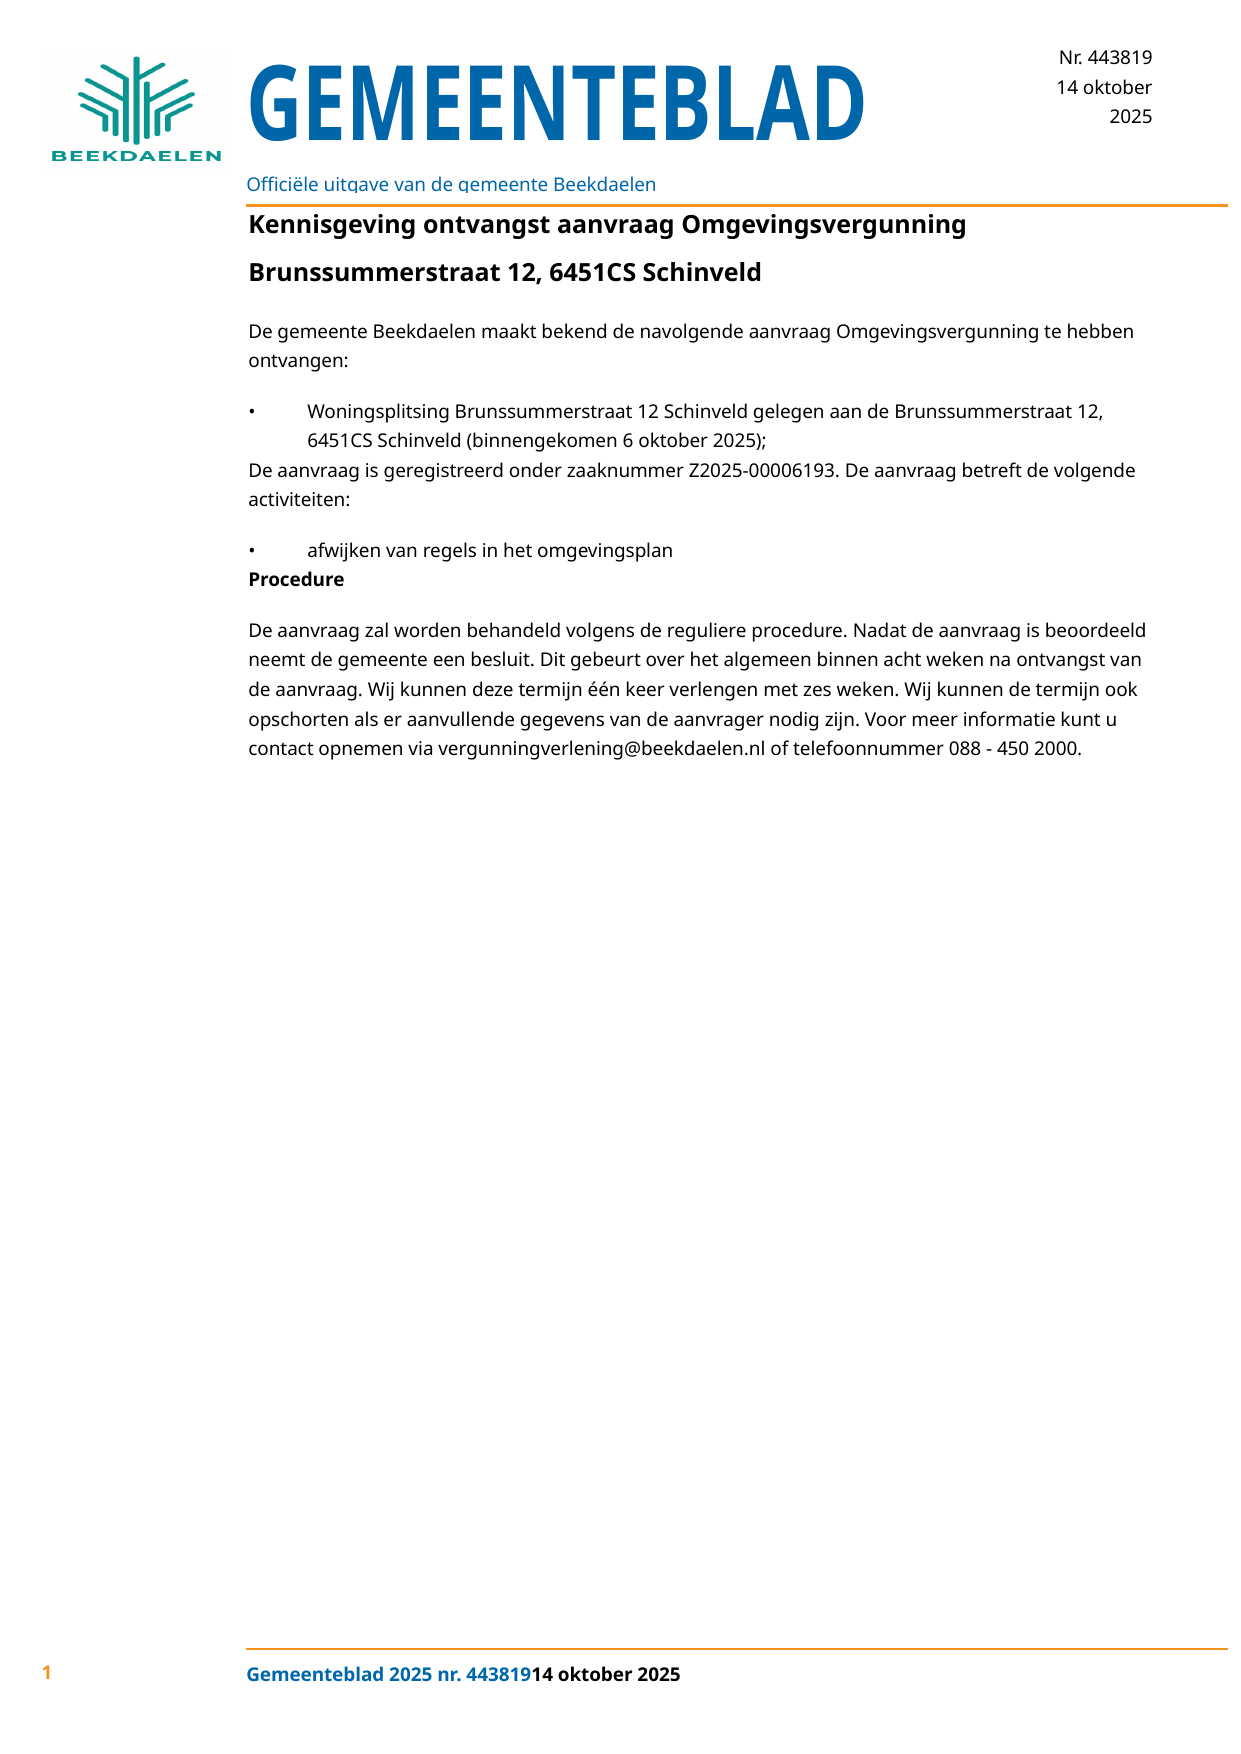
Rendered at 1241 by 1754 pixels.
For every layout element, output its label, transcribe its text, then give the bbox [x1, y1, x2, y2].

picture [41, 47, 231, 172]
list Woningsplitsing Brunssummerstraat 12 Schinveld gelegen aan de Brunssummerstraat 12, 6451CS Schinveld (binnengekomen 6 oktober 2025); [248, 398, 1152, 453]
text De gemeente Beekdaelen maakt bekend de navolgende aanvraag Omgevingsvergunning te hebben ontvangen: [248, 318, 1152, 373]
list afwijken van regels in het omgevingsplan [248, 537, 1152, 563]
text De aanvraag zal worden behandeld volgens de reguliere procedure. Nadat de aanvraag is beoordeeld neemt de gemeente een besluit. Dit gebeurt over het algemeen binnen acht weken na ontvangst van de aanvraag. Wij kunnen deze termijn één keer verlengen met zes weken. Wij kunnen de termijn ook opschorten als er aanvullende gegevens van de aanvrager nodig zijn. Voor meer informatie kunt u contact opnemen via vergunningverlening@beekdaelen.nl of telefoonnummer 088 - 450 2000. [248, 617, 1152, 761]
text De aanvraag is geregistreerd onder zaaknummer Z2025-00006193. De aanvraag betreft de volgende activiteiten: [248, 457, 1152, 512]
text Procedure [248, 567, 1152, 592]
text Kennisgeving ontvangst aanvraag Omgevingsvergunning Brunssummerstraat 12, 6451CS Schinveld [248, 207, 1152, 288]
